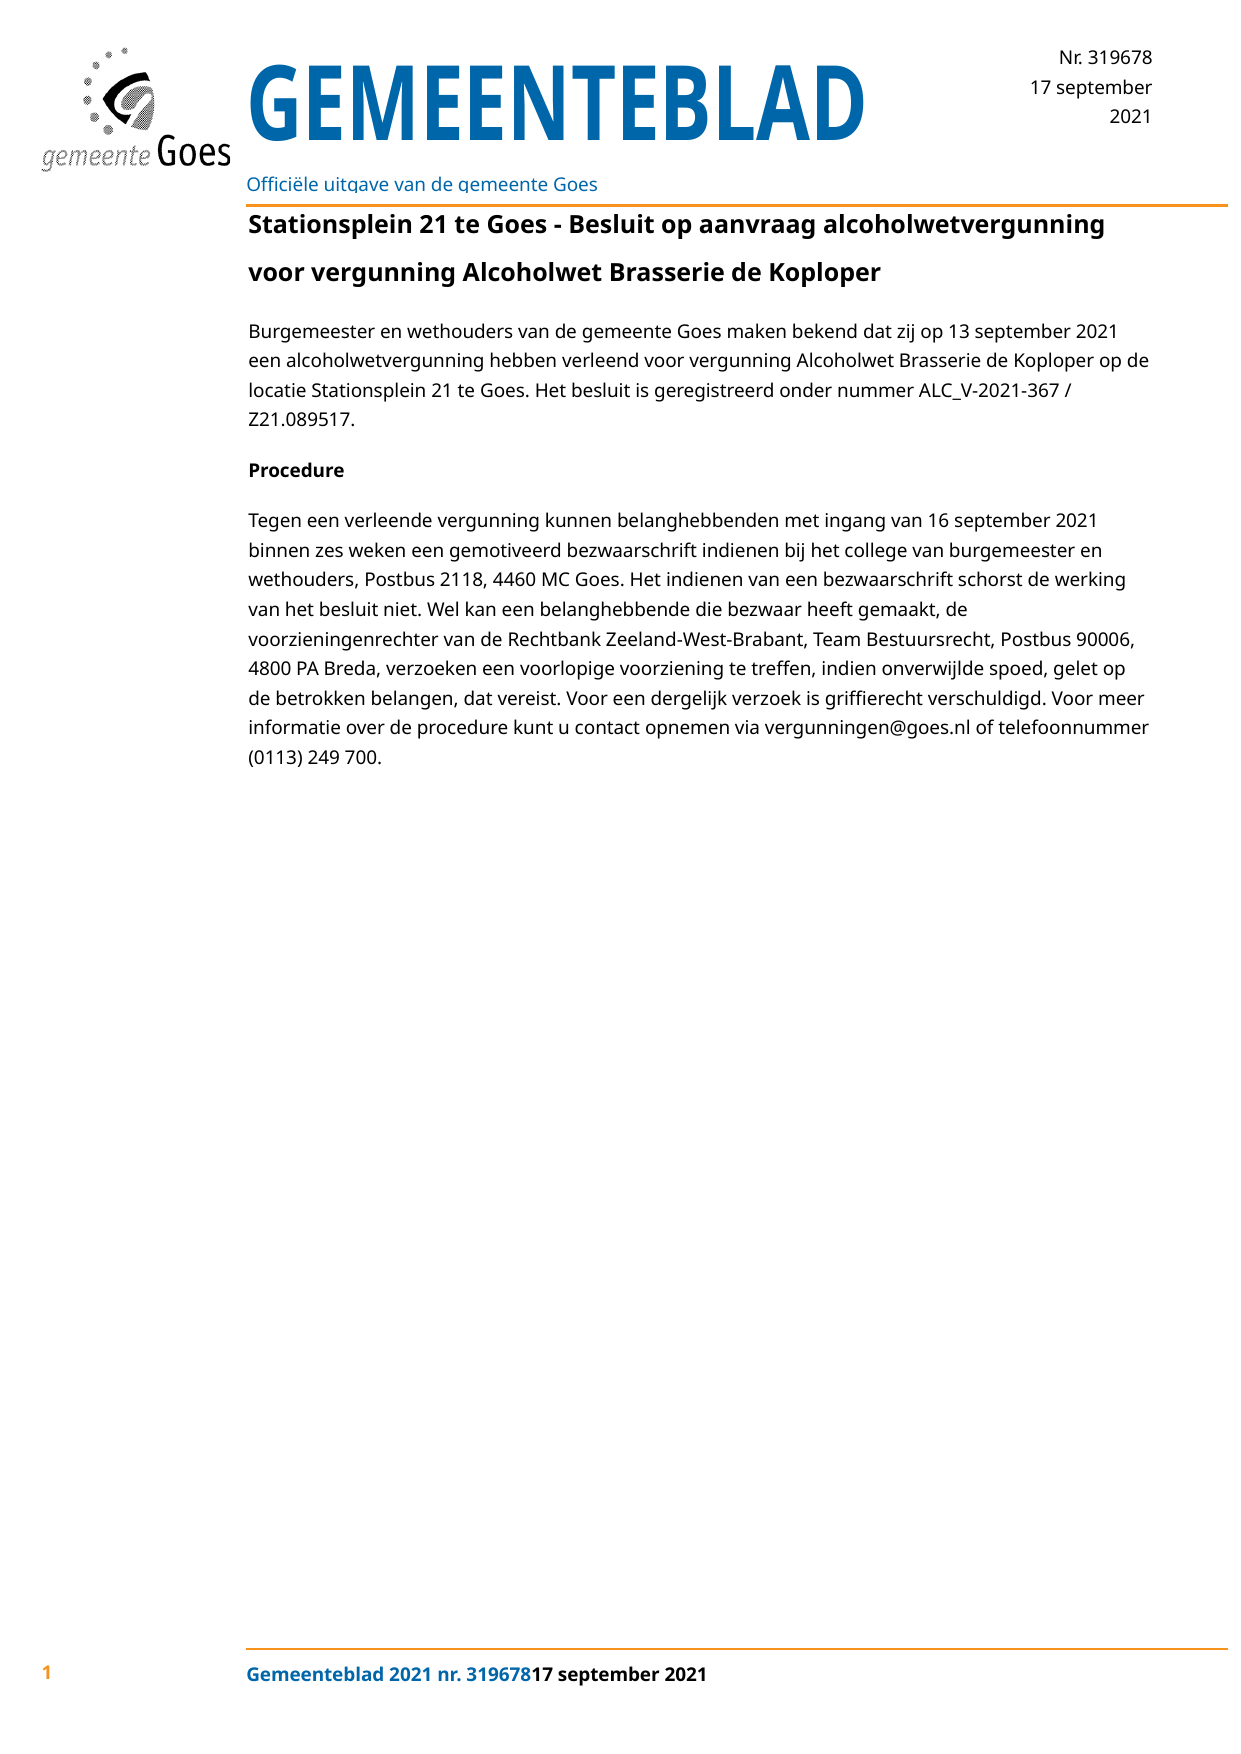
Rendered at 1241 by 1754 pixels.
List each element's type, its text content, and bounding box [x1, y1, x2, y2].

text Stationsplein 21 te Goes - Besluit op aanvraag alcoholwetvergunning voor vergunning Alcoholwet Brasserie de Koploper [248, 207, 1152, 288]
picture [41, 47, 231, 172]
text Burgemeester en wethouders van de gemeente Goes maken bekend dat zij op 13 september 2021 een alcoholwetvergunning hebben verleend voor vergunning Alcoholwet Brasserie de Koploper op de locatie Stationsplein 21 te Goes. Het besluit is geregistreerd onder nummer ALC_V-2021-367 / Z21.089517. [248, 318, 1152, 432]
text Tegen een verleende vergunning kunnen belanghebbenden met ingang van 16 september 2021 binnen zes weken een gemotiveerd bezwaarschrift indienen bij het college van burgemeester en wethouders, Postbus 2118, 4460 MC Goes. Het indienen van een bezwaarschrift schorst de werking van het besluit niet. Wel kan een belanghebbende die bezwaar heeft gemaakt, de voorzieningenrechter van de Rechtbank Zeeland-West-Brabant, Team Bestuursrecht, Postbus 90006, 4800 PA Breda, verzoeken een voorlopige voorziening te treffen, indien onverwijlde spoed, gelet op de betrokken belangen, dat vereist. Voor een dergelijk verzoek is griffierecht verschuldigd. Voor meer informatie over de procedure kunt u contact opnemen via vergunningen@goes.nl of telefoonnummer (0113) 249 700. [248, 507, 1152, 770]
text Procedure [248, 457, 1152, 483]
